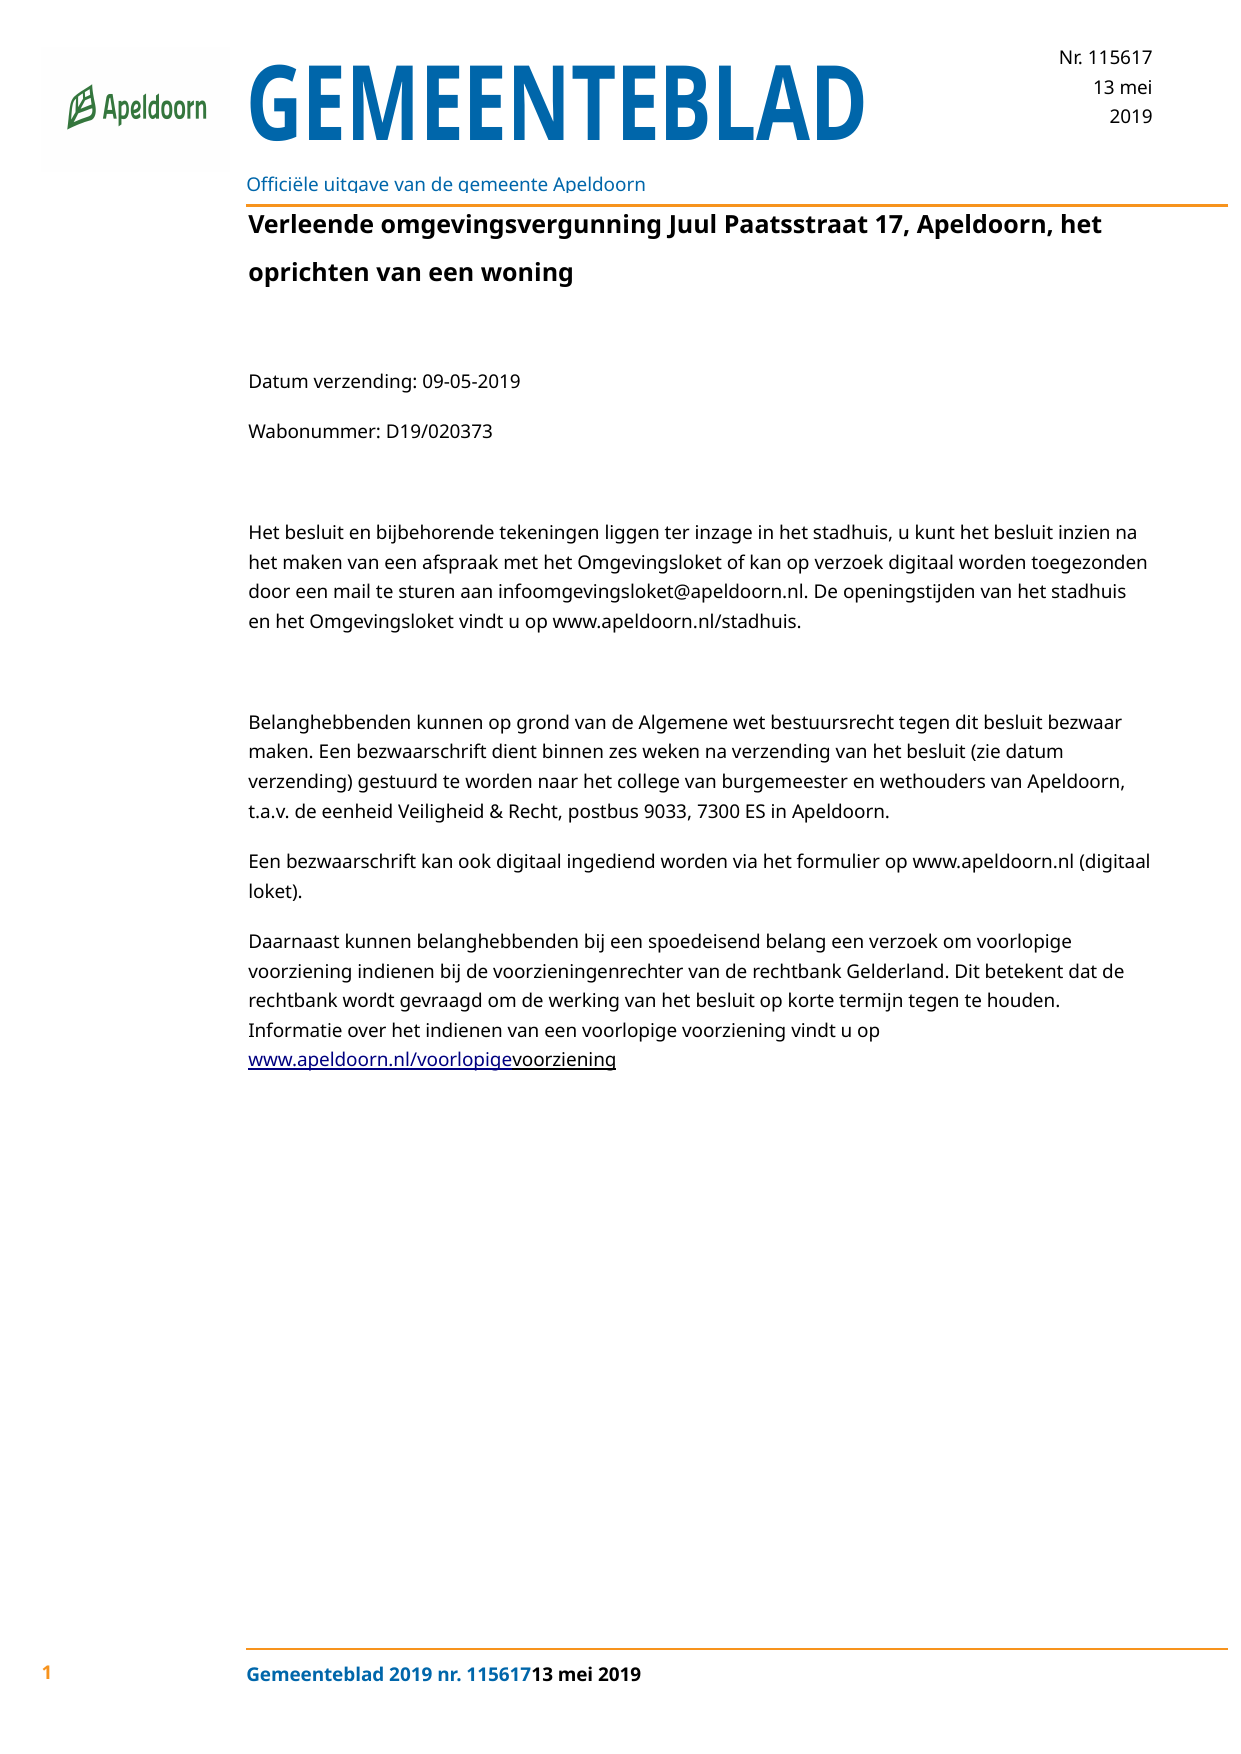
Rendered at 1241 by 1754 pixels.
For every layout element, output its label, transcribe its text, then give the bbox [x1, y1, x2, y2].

text Wabonummer: D19/020373 [248, 419, 1152, 444]
text Belanghebbenden kunnen op grond van de Algemene wet bestuursrecht tegen dit besluit bezwaar maken. Een bezwaarschrift dient binnen zes weken na verzending van het besluit (zie datum verzending) gestuurd te worden naar het college van burgemeester en wethouders van Apeldoorn, t.a.v. de eenheid Veiligheid & Recht, postbus 9033, 7300 ES in Apeldoorn. [248, 709, 1152, 824]
picture [41, 47, 231, 172]
text Datum verzending: 09-05-2019 [248, 368, 1152, 394]
text Verleende omgevingsvergunning Juul Paatsstraat 17, Apeldoorn, het oprichten van een woning [248, 207, 1152, 288]
text Daarnaast kunnen belanghebbenden bij een spoedeisend belang een verzoek om voorlopige voorziening indienen bij de voorzieningenrechter van de rechtbank Gelderland. Dit betekent dat de rechtbank wordt gevraagd om de werking van het besluit op korte termijn tegen te houden. Informatie over het indienen van een voorlopige voorziening vindt u op www.apeldoorn.nl/voorlopigevoorziening [248, 928, 1152, 1072]
text Een bezwaarschrift kan ook digitaal ingediend worden via het formulier op www.apeldoorn.nl (digitaal loket). [248, 848, 1152, 904]
text Het besluit en bijbehorende tekeningen liggen ter inzage in het stadhuis, u kunt het besluit inzien na het maken van een afspraak met het Omgevingsloket of kan op verzoek digitaal worden toegezonden door een mail te sturen aan infoomgevingsloket@apeldoorn.nl. De openingstijden van het stadhuis en het Omgevingsloket vindt u op www.apeldoorn.nl/stadhuis. [248, 519, 1152, 634]
